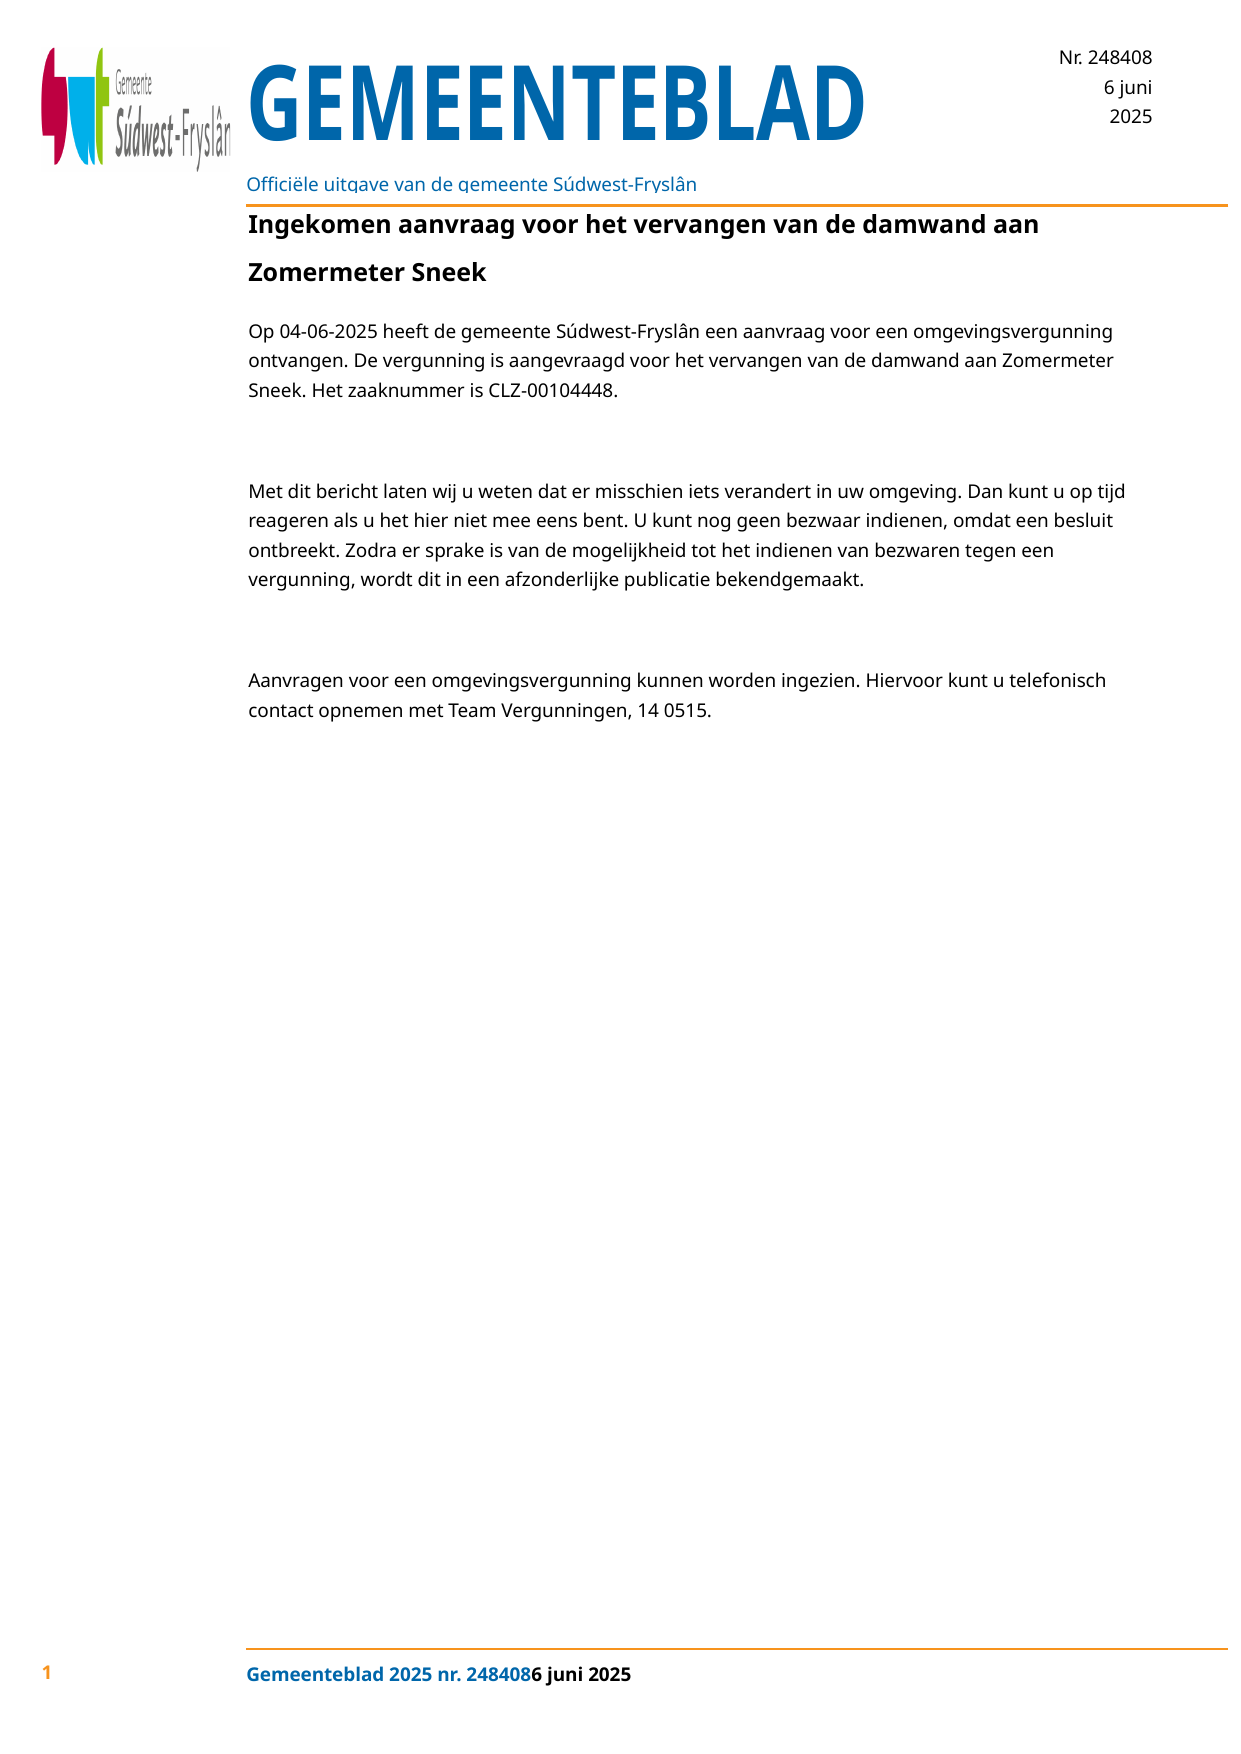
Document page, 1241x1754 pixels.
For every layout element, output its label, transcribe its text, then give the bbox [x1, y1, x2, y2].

text Met dit bericht laten wij u weten dat er misschien iets verandert in uw omgeving. Dan kunt u op tijd reageren als u het hier niet mee eens bent. U kunt nog geen bezwaar indienen, omdat een besluit ontbreekt. Zodra er sprake is van de mogelijkheid tot het indienen van bezwaren tegen een vergunning, wordt dit in een afzonderlijke publicatie bekendgemaakt. [248, 478, 1152, 592]
text Op 04-06-2025 heeft de gemeente Súdwest-Fryslân een aanvraag voor een omgevingsvergunning ontvangen. De vergunning is aangevraagd voor het vervangen van de damwand aan Zomermeter Sneek. Het zaaknummer is CLZ-00104448. [248, 318, 1152, 403]
text Ingekomen aanvraag voor het vervangen van de damwand aan Zomermeter Sneek [248, 207, 1152, 288]
picture [41, 47, 231, 172]
text Aanvragen voor een omgevingsvergunning kunnen worden ingezien. Hiervoor kunt u telefonisch contact opnemen met Team Vergunningen, 14 0515. [248, 667, 1152, 723]
